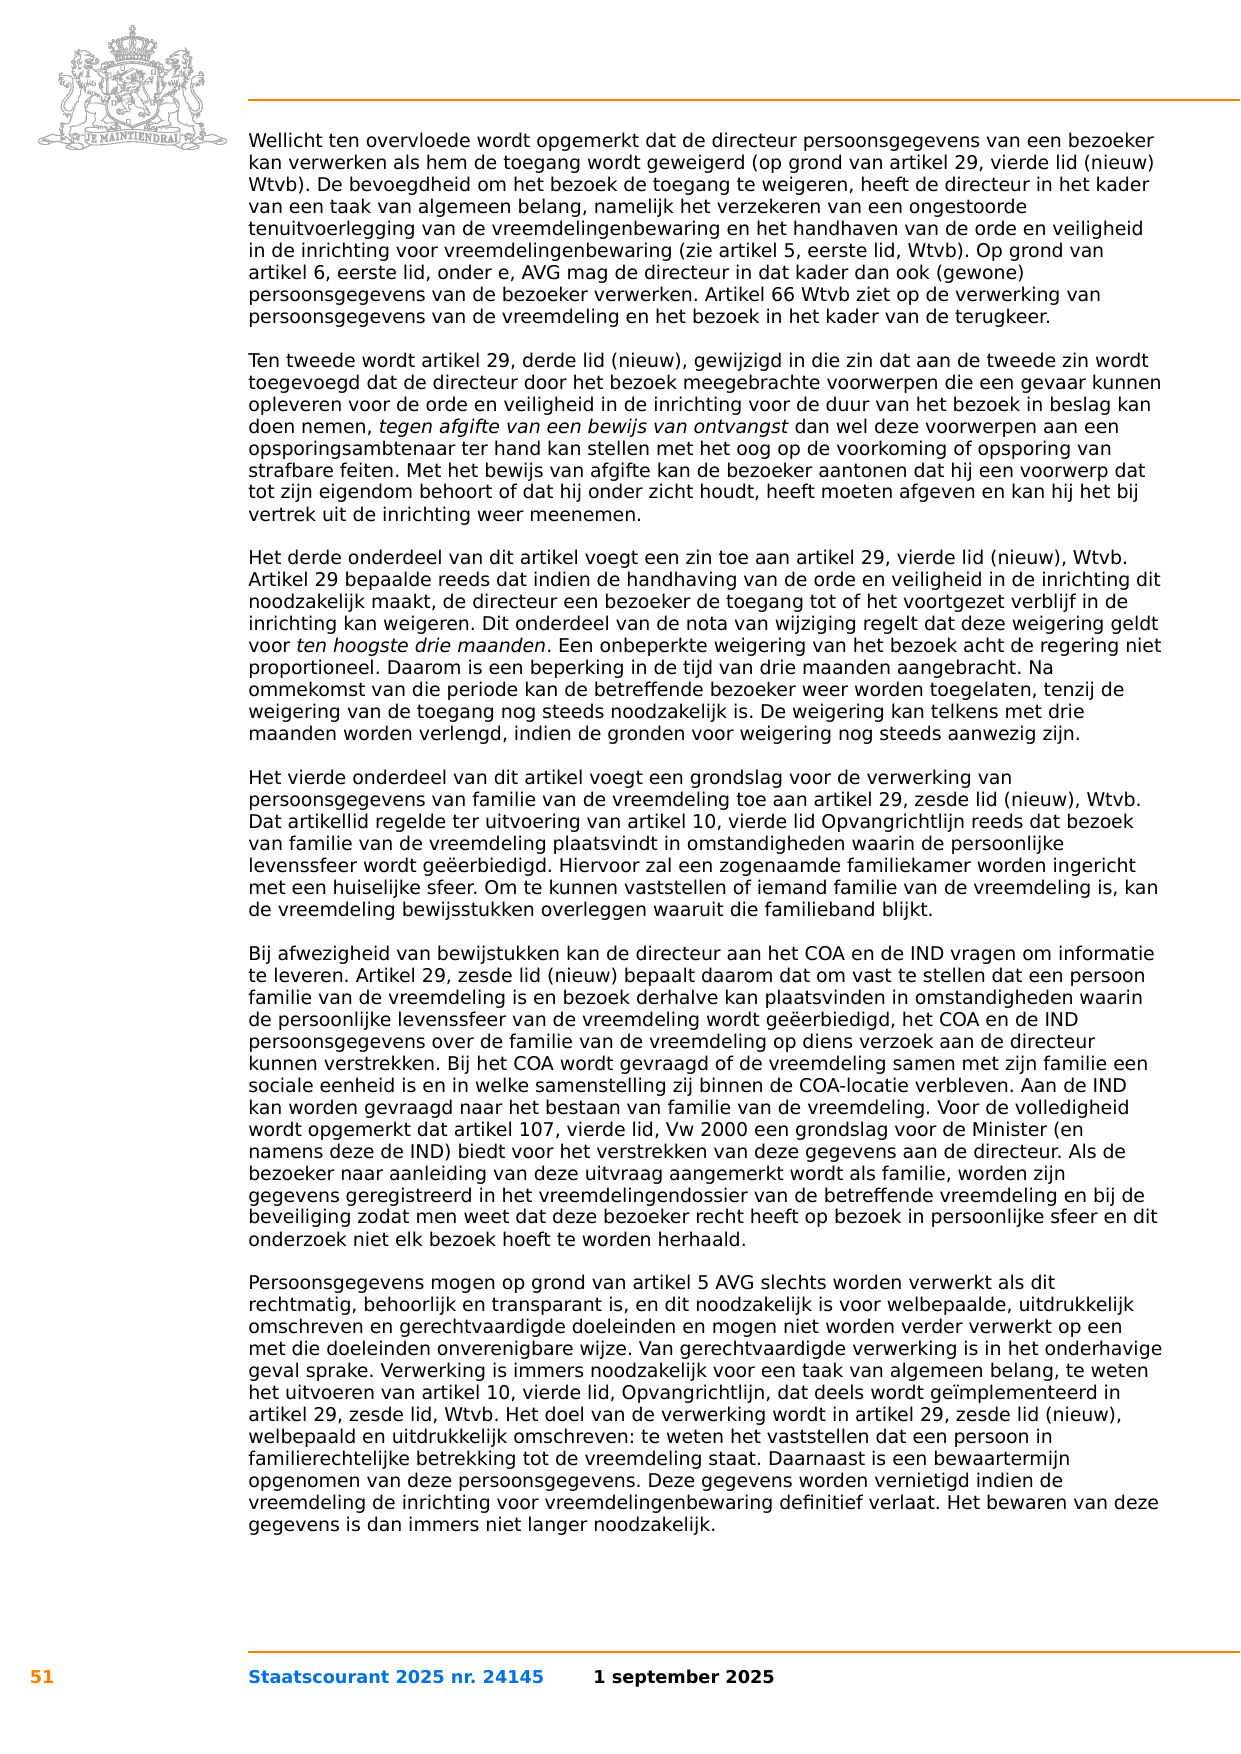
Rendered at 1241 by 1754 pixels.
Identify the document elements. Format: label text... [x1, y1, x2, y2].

text Persoonsgegevens mogen op grond van artikel 5 AVG slechts worden verwerkt als dit rechtmatig, behoorlijk en transparant is, en dit noodzakelijk is voor welbepaalde, uitdrukkelijk omschreven en gerechtvaardigde doeleinden en mogen niet worden verder verwerkt op een met die doeleinden onverenigbare wijze. Van gerechtvaardigde verwerking is in het onderhavige geval sprake. Verwerking is immers noodzakelijk voor een taak van algemeen belang, te weten het uitvoeren van artikel 10, vierde lid, Opvangrichtlijn, dat deels wordt geïmplementeerd in artikel 29, zesde lid, Wtvb. Het doel van de verwerking wordt in artikel 29, zesde lid (nieuw), welbepaald en uitdrukkelijk omschreven: te weten het vaststellen dat een persoon in familierechtelijke betrekking tot de vreemdeling staat. Daarnaast is een bewaartermijn opgenomen van deze persoonsgegevens. Deze gegevens worden vernietigd indien de vreemdeling de inrichting voor vreemdelingenbewaring definitief verlaat. Het bewaren van deze gegevens is dan immers niet langer noodzakelijk. [248, 1272, 1163, 1536]
text Ten tweede wordt artikel 29, derde lid (nieuw), gewijzigd in die zin dat aan de tweede zin wordt toegevoegd dat de directeur door het bezoek meegebrachte voorwerpen die een gevaar kunnen opleveren voor de orde en veiligheid in de inrichting voor de duur van het bezoek in beslag kan doen nemen, tegen afgifte van een bewijs van ontvangst dan wel deze voorwerpen aan een opsporingsambtenaar ter hand kan stellen met het oog op de voorkoming of opsporing van strafbare feiten. Met het bewijs van afgifte kan de bezoeker aantonen dat hij een voorwerp dat tot zijn eigendom behoort of dat hij onder zicht houdt, heeft moeten afgeven en kan hij het bij vertrek uit de inrichting weer meenemen. [248, 349, 1163, 525]
text Bij afwezigheid van bewijstukken kan de directeur aan het COA en de IND vragen om informatie te leveren. Artikel 29, zesde lid (nieuw) bepaalt daarom dat om vast te stellen dat een persoon familie van de vreemdeling is en bezoek derhalve kan plaatsvinden in omstandigheden waarin de persoonlijke levenssfeer van de vreemdeling wordt geëerbiedigd, het COA en de IND persoonsgegevens over de familie van de vreemdeling op diens verzoek aan de directeur kunnen verstrekken. Bij het COA wordt gevraagd of de vreemdeling samen met zijn familie een sociale eenheid is en in welke samenstelling zij binnen de COA-locatie verbleven. Aan de IND kan worden gevraagd naar het bestaan van familie van de vreemdeling. Voor de volledigheid wordt opgemerkt dat artikel 107, vierde lid, Vw 2000 een grondslag voor de Minister (en namens deze de IND) biedt voor het verstrekken van deze gegevens aan de directeur. Als de bezoeker naar aanleiding van deze uitvraag aangemerkt wordt als familie, worden zijn gegevens geregistreerd in het vreemdelingendossier van de betreffende vreemdeling en bij de beveiliging zodat men weet dat deze bezoeker recht heeft op bezoek in persoonlijke sfeer en dit onderzoek niet elk bezoek hoeft te worden herhaald. [248, 943, 1163, 1250]
text Wellicht ten overvloede wordt opgemerkt dat de directeur persoonsgegevens van een bezoeker kan verwerken als hem de toegang wordt geweigerd (op grond van artikel 29, vierde lid (nieuw) Wtvb). De bevoegdheid om het bezoek de toegang te weigeren, heeft de directeur in het kader van een taak van algemeen belang, namelijk het verzekeren van een ongestoorde tenuitvoerlegging van de vreemdelingenbewaring en het handhaven van de orde en veiligheid in de inrichting voor vreemdelingenbewaring (zie artikel 5, eerste lid, Wtvb). Op grond van artikel 6, eerste lid, onder e, AVG mag de directeur in dat kader dan ook (gewone) persoonsgegevens van de bezoeker verwerken. Artikel 66 Wtvb ziet op de verwerking van persoonsgegevens van de vreemdeling en het bezoek in het kader van de terugkeer. [248, 130, 1163, 328]
text Het derde onderdeel van dit artikel voegt een zin toe aan artikel 29, vierde lid (nieuw), Wtvb. Artikel 29 bepaalde reeds dat indien de handhaving van de orde en veiligheid in de inrichting dit noodzakelijk maakt, de directeur een bezoeker de toegang tot of het voortgezet verblijf in de inrichting kan weigeren. Dit onderdeel van de nota van wijziging regelt dat deze weigering geldt voor ten hoogste drie maanden. Een onbeperkte weigering van het bezoek acht de regering niet proportioneel. Daarom is een beperking in de tijd van drie maanden aangebracht. Na ommekomst van die periode kan de betreffende bezoeker weer worden toegelaten, tenzij de weigering van de toegang nog steeds noodzakelijk is. De weigering kan telkens met drie maanden worden verlengd, indien de gronden voor weigering nog steeds aanwezig zijn. [248, 547, 1163, 745]
picture [38, 25, 227, 150]
text Het vierde onderdeel van dit artikel voegt een grondslag voor de verwerking van persoonsgegevens van familie van de vreemdeling toe aan artikel 29, zesde lid (nieuw), Wtvb. Dat artikellid regelde ter uitvoering van artikel 10, vierde lid Opvangrichtlijn reeds dat bezoek van familie van de vreemdeling plaatsvindt in omstandigheden waarin de persoonlijke levenssfeer wordt geëerbiedigd. Hiervoor zal een zogenaamde familiekamer worden ingericht met een huiselijke sfeer. Om te kunnen vaststellen of iemand familie van de vreemdeling is, kan de vreemdeling bewijsstukken overleggen waaruit die familieband blijkt. [248, 767, 1163, 921]
